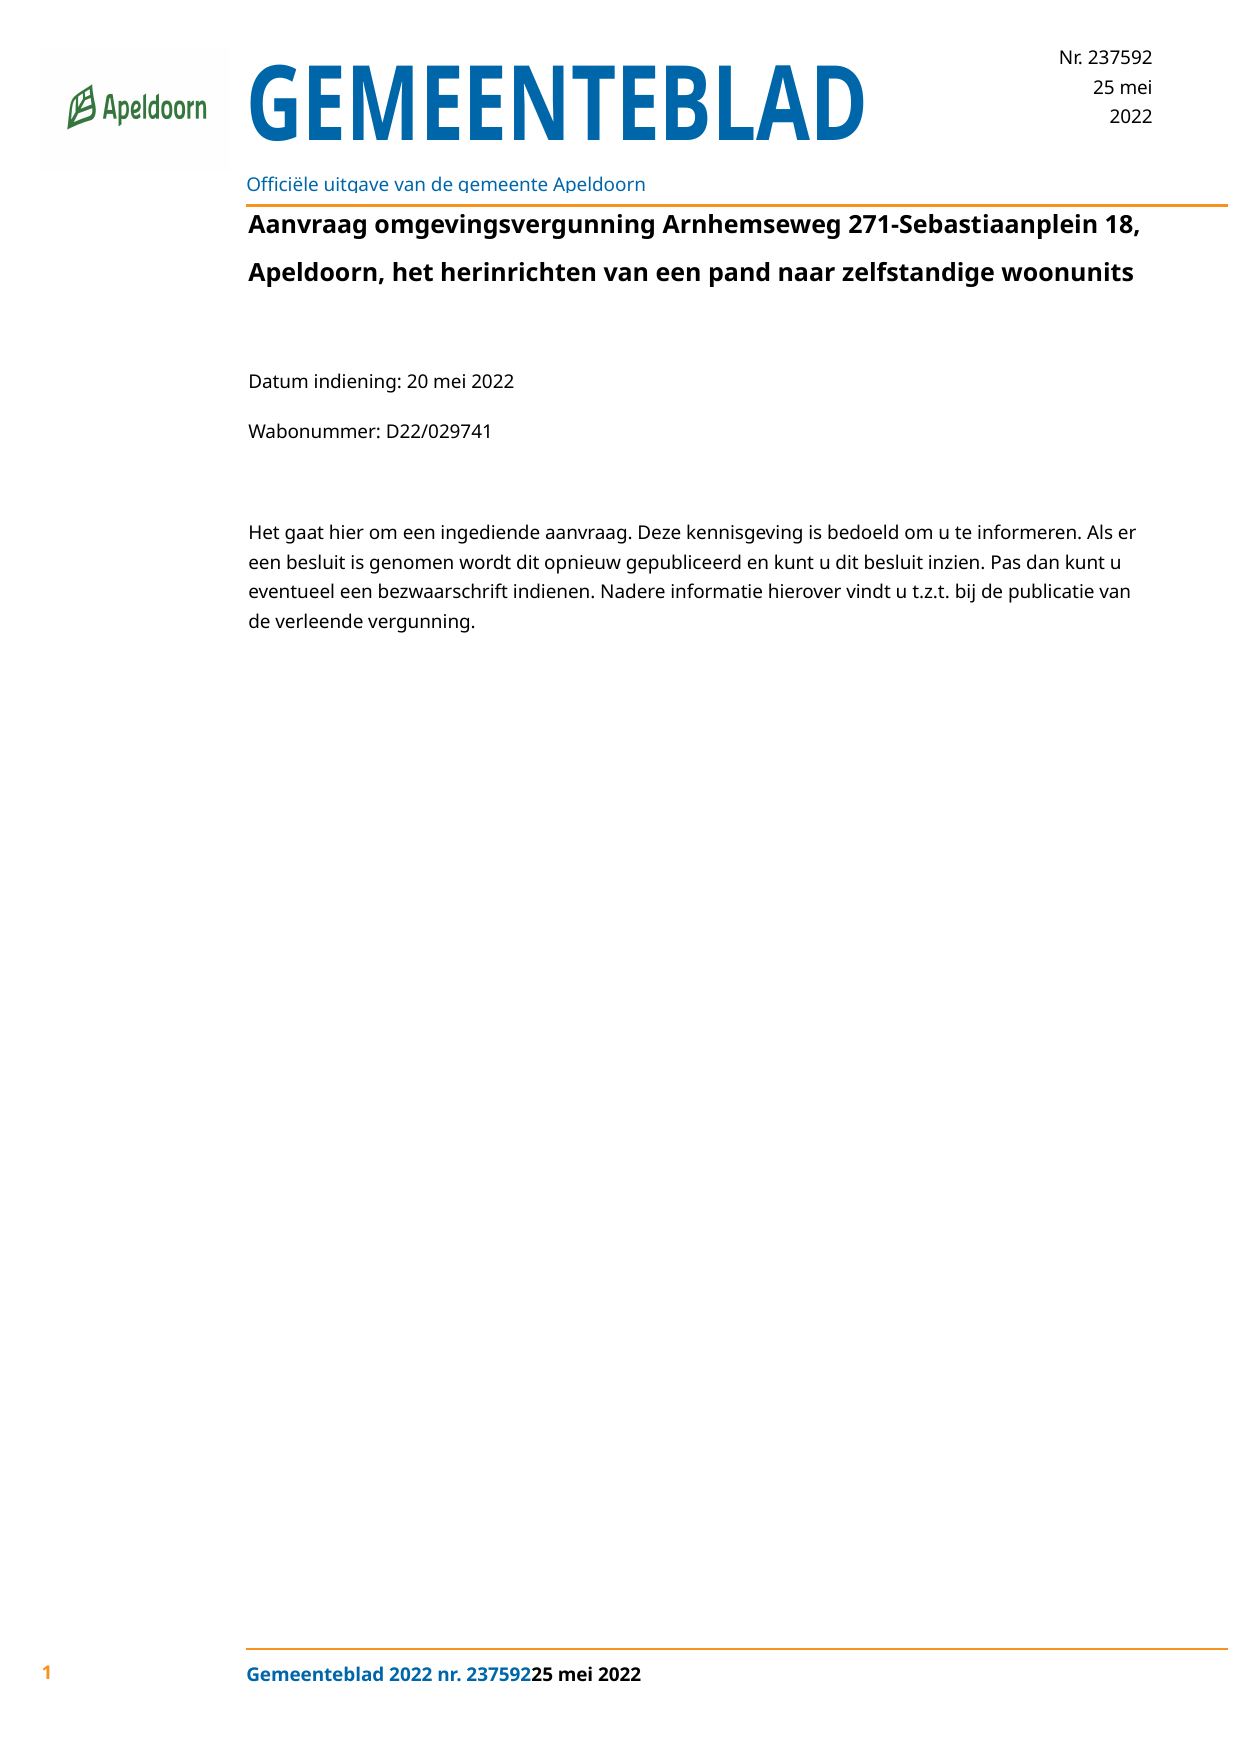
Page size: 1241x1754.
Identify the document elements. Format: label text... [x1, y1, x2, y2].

text Datum indiening: 20 mei 2022 [248, 368, 1152, 394]
text Aanvraag omgevingsvergunning Arnhemseweg 271-Sebastiaanplein 18, Apeldoorn, het herinrichten van een pand naar zelfstandige woonunits [248, 207, 1152, 288]
text Het gaat hier om een ingediende aanvraag. Deze kennisgeving is bedoeld om u te informeren. Als er een besluit is genomen wordt dit opnieuw gepubliceerd en kunt u dit besluit inzien. Pas dan kunt u eventueel een bezwaarschrift indienen. Nadere informatie hierover vindt u t.z.t. bij de publicatie van de verleende vergunning. [248, 519, 1152, 634]
text Wabonummer: D22/029741 [248, 419, 1152, 444]
picture [41, 47, 231, 172]
